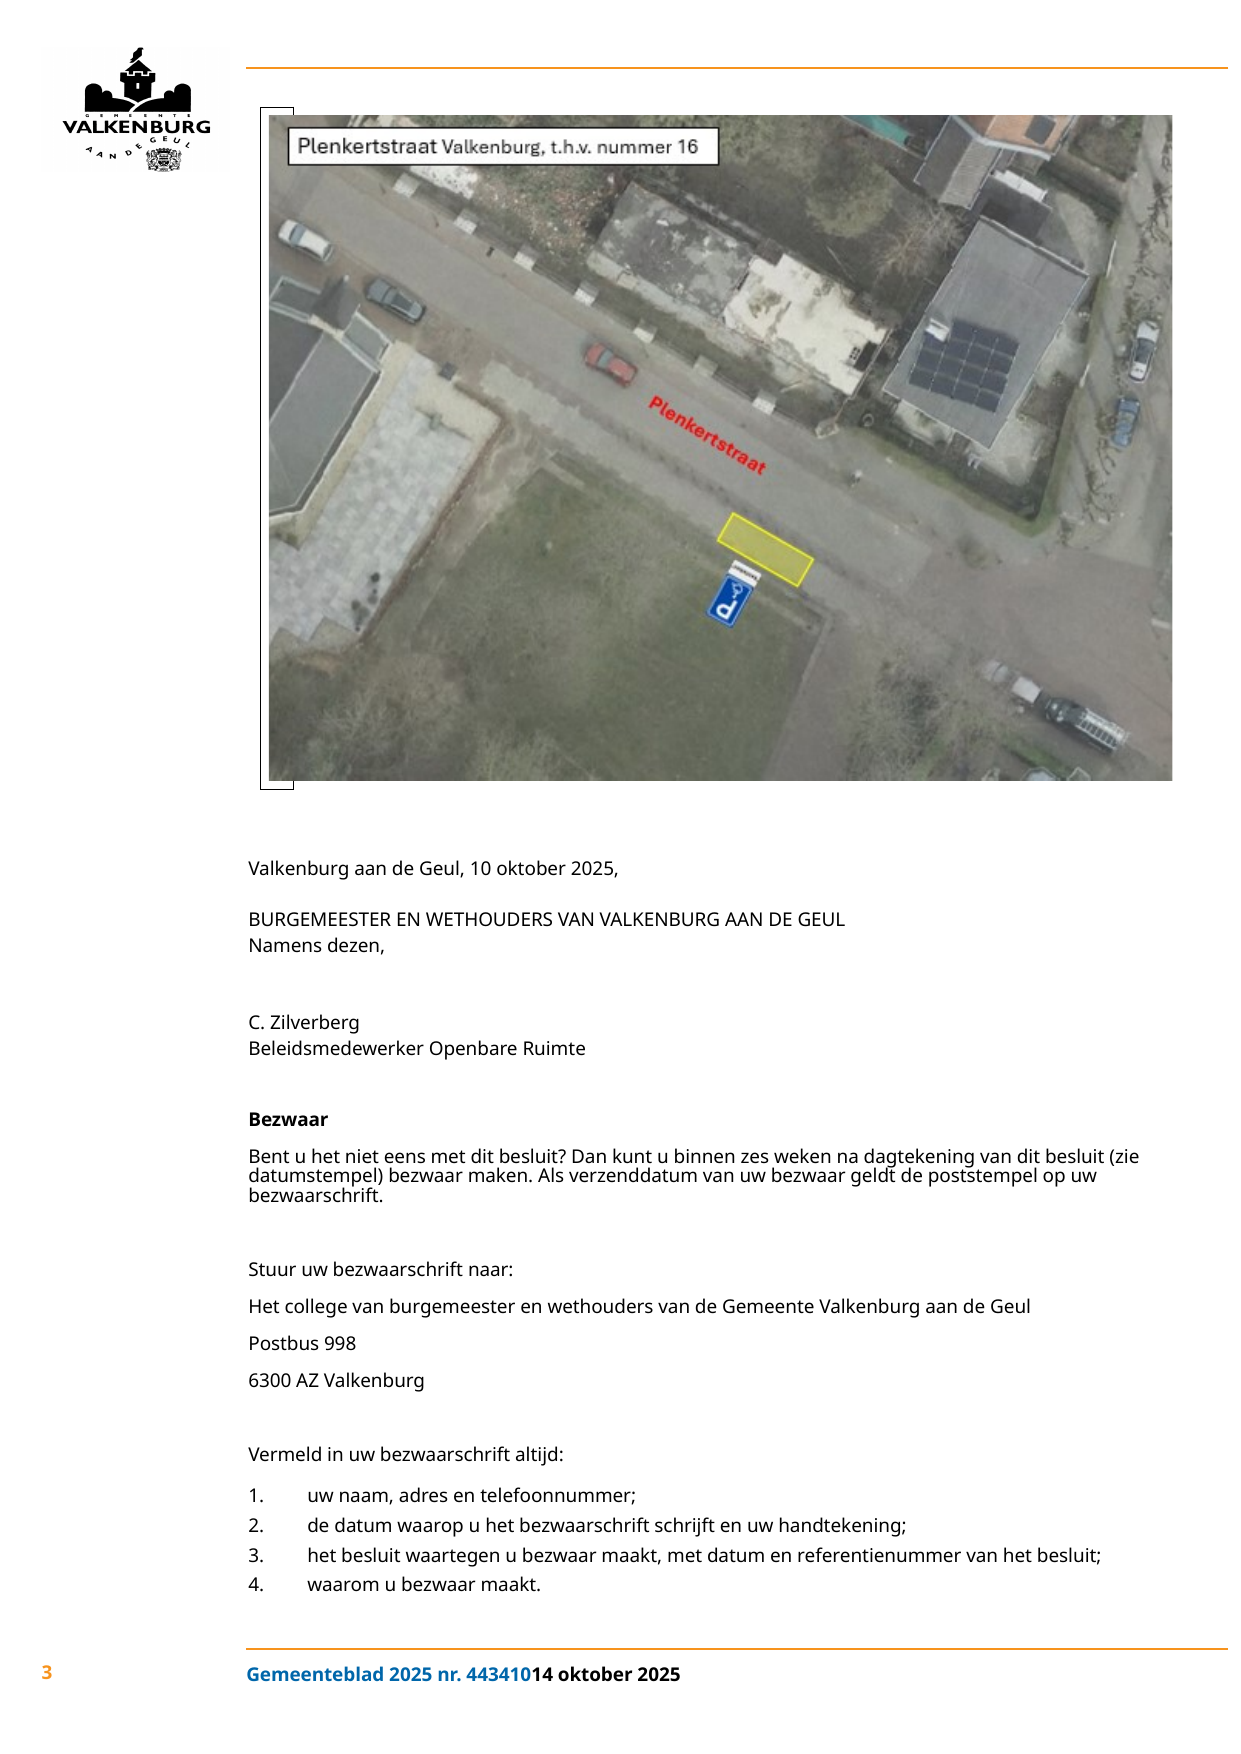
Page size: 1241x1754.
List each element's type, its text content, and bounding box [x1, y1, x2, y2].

list waarom u bezwaar maakt. [248, 1571, 1152, 1597]
list uw naam, adres en telefoonnummer; [248, 1483, 1152, 1508]
text Bent u het niet eens met dit besluit? Dan kunt u binnen zes weken na dagtekening van dit besluit (zie datumstempel) bezwaar maken. Als verzenddatum van uw bezwaar geldt de poststempel op uw bezwaarschrift. [248, 1148, 1152, 1206]
text C. Zilverberg [248, 1009, 1152, 1035]
text Stuur uw bezwaarschrift naar: [248, 1261, 1152, 1280]
list de datum waarop u het bezwaarschrift schrijft en uw handtekening; [248, 1512, 1152, 1538]
text Namens dezen, [248, 932, 1152, 958]
text Valkenburg aan de Geul, 10 oktober 2025, [248, 855, 1152, 881]
text Het college van burgemeester en wethouders van de Gemeente Valkenburg aan de Geul [248, 1298, 1152, 1317]
picture [41, 47, 231, 172]
text Postbus 998 [248, 1335, 1152, 1354]
picture [268, 115, 1173, 781]
text Beleidsmedewerker Openbare Ruimte [248, 1035, 1152, 1061]
text Vermeld in uw bezwaarschrift altijd: [248, 1446, 1152, 1465]
text BURGEMEESTER EN WETHOUDERS VAN VALKENBURG AAN DE GEUL [248, 906, 1152, 932]
list het besluit waartegen u bezwaar maakt, met datum en referentienummer van het besluit; [248, 1542, 1152, 1567]
text Bezwaar [248, 1111, 1152, 1131]
text 6300 AZ Valkenburg [248, 1372, 1152, 1391]
